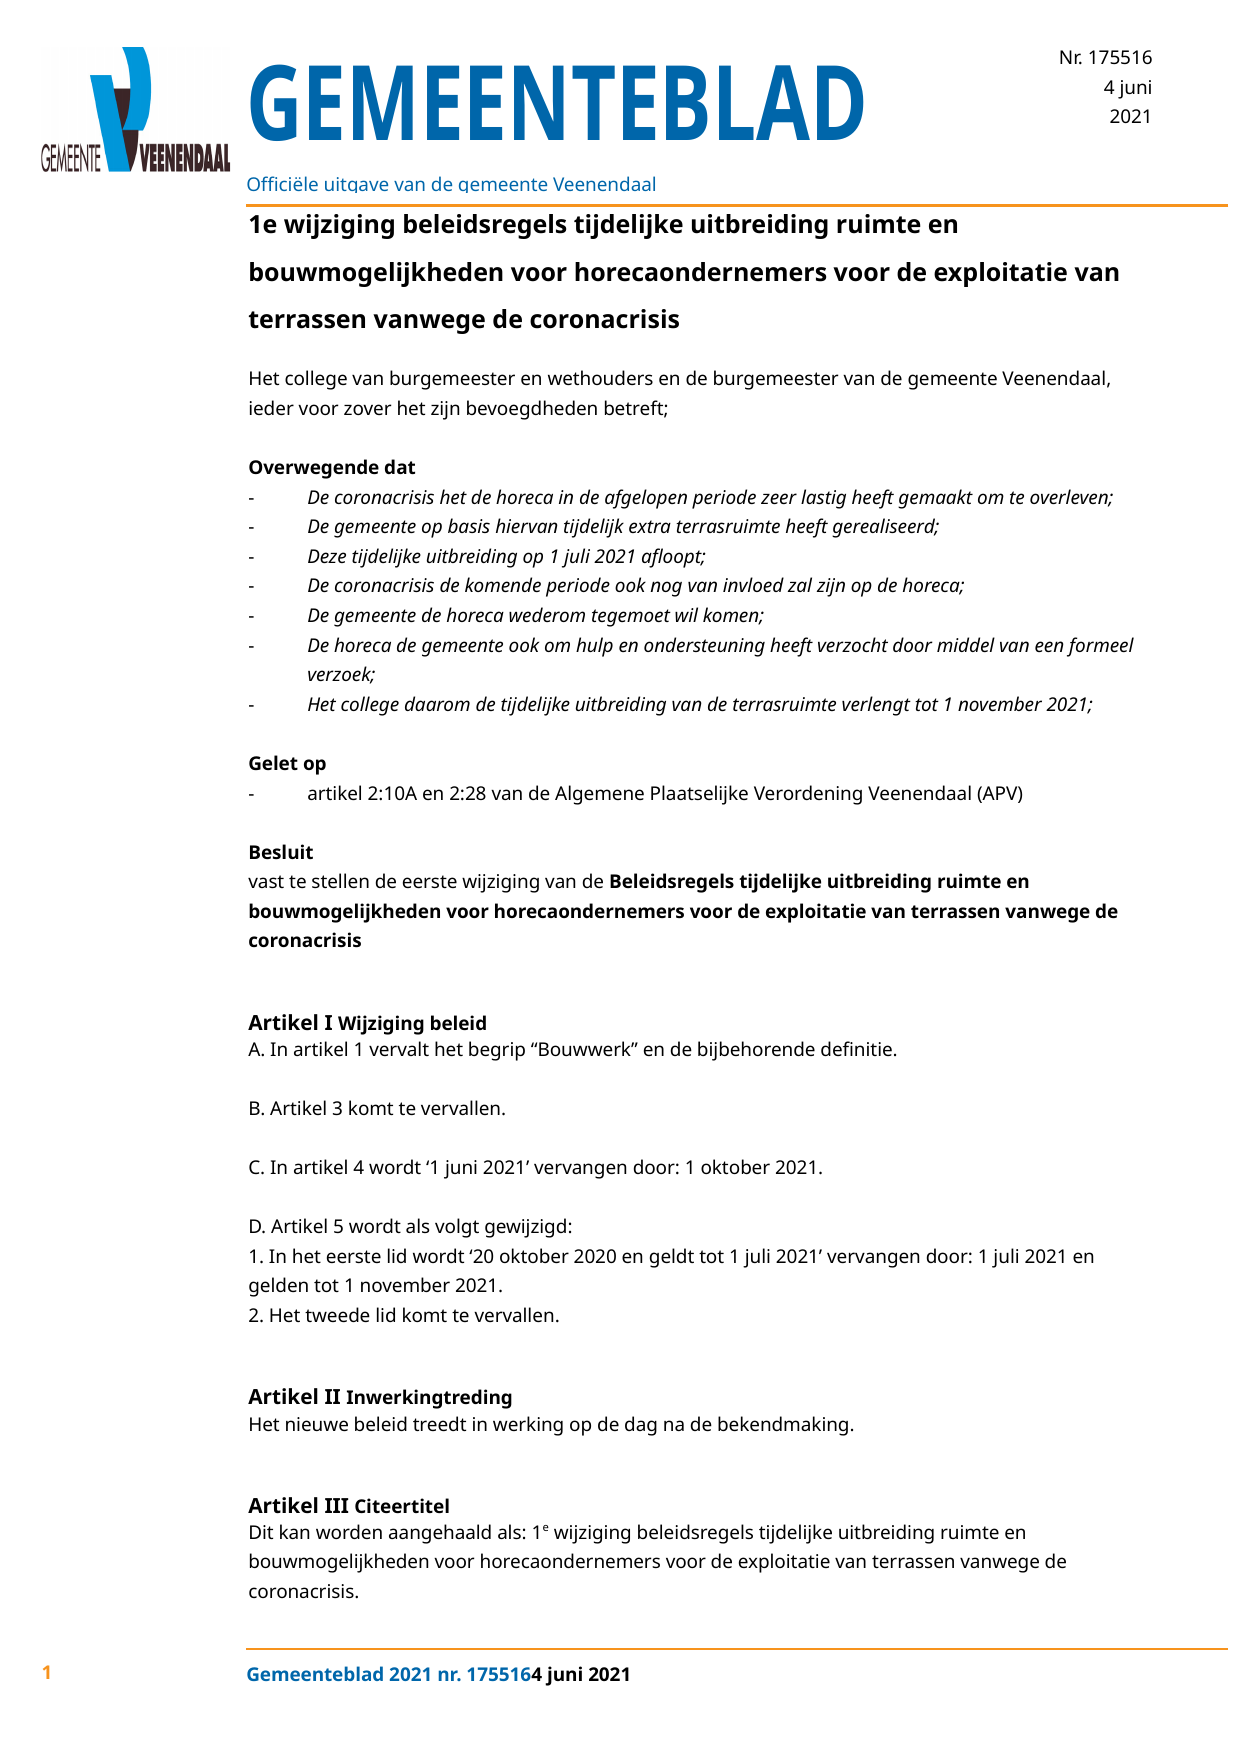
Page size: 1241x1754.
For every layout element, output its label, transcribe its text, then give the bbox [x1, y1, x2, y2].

text Artikel I Wijziging beleid [248, 1008, 1152, 1036]
picture [123, 47, 231, 172]
list De horeca de gemeente ook om hulp en ondersteuning heeft verzocht door middel van een formeel verzoek; [248, 632, 1152, 687]
list De coronacrisis de komende periode ook nog van invloed zal zijn op de horeca; [248, 573, 1152, 598]
picture [41, 47, 130, 172]
text Het nieuwe beleid treedt in werking op de dag na de bekendmaking. [248, 1411, 1152, 1436]
text A. In artikel 1 vervalt het begrip “Bouwwerk” en de bijbehorende definitie. [248, 1036, 1152, 1062]
list De gemeente op basis hiervan tijdelijk extra terrasruimte heeft gerealiseerd; [248, 513, 1152, 539]
text Overwegende dat [248, 454, 1152, 480]
text Artikel III Citeertitel [248, 1491, 1152, 1519]
list Het college daarom de tijdelijke uitbreiding van de terrasruimte verlengt tot 1 november 2021; [248, 691, 1152, 717]
text vast te stellen de eerste wijziging van de Beleidsregels tijdelijke uitbreiding ruimte en bouwmogelijkheden voor horecaondernemers voor de exploitatie van terrassen vanwege de coronacrisis [248, 868, 1152, 953]
text D. Artikel 5 wordt als volgt gewijzigd: [248, 1213, 1152, 1239]
text Het college van burgemeester en wethouders en de burgemeester van de gemeente Veenendaal, ieder voor zover het zijn bevoegdheden betreft; [248, 366, 1152, 421]
text Besluit [248, 839, 1152, 864]
text Dit kan worden aangehaald als: 1e wijziging beleidsregels tijdelijke uitbreiding ruimte en bouwmogelijkheden voor horecaondernemers voor de exploitatie van terrassen vanwege de coronacrisis. [248, 1519, 1152, 1604]
text C. In artikel 4 wordt ‘1 juni 2021’ vervangen door: 1 oktober 2021. [248, 1154, 1152, 1180]
list De gemeente de horeca wederom tegemoet wil komen; [248, 602, 1152, 628]
text Artikel II Inwerkingtreding [248, 1382, 1152, 1411]
text 1. In het eerste lid wordt ‘20 oktober 2020 en geldt tot 1 juli 2021’ vervangen door: 1 juli 2021 en gelden tot 1 november 2021. [248, 1243, 1152, 1298]
list De coronacrisis het de horeca in de afgelopen periode zeer lastig heeft gemaakt om te overleven; [248, 484, 1152, 509]
list Deze tijdelijke uitbreiding op 1 juli 2021 afloopt; [248, 543, 1152, 569]
text 1e wijziging beleidsregels tijdelijke uitbreiding ruimte en bouwmogelijkheden voor horecaondernemers voor de exploitatie van terrassen vanwege de coronacrisis [248, 207, 1152, 336]
text B. Artikel 3 komt te vervallen. [248, 1095, 1152, 1121]
text 2. Het tweede lid komt te vervallen. [248, 1302, 1152, 1328]
list artikel 2:10A en 2:28 van de Algemene Plaatselijke Verordening Veenendaal (APV) [248, 780, 1152, 805]
text Gelet op [248, 750, 1152, 776]
